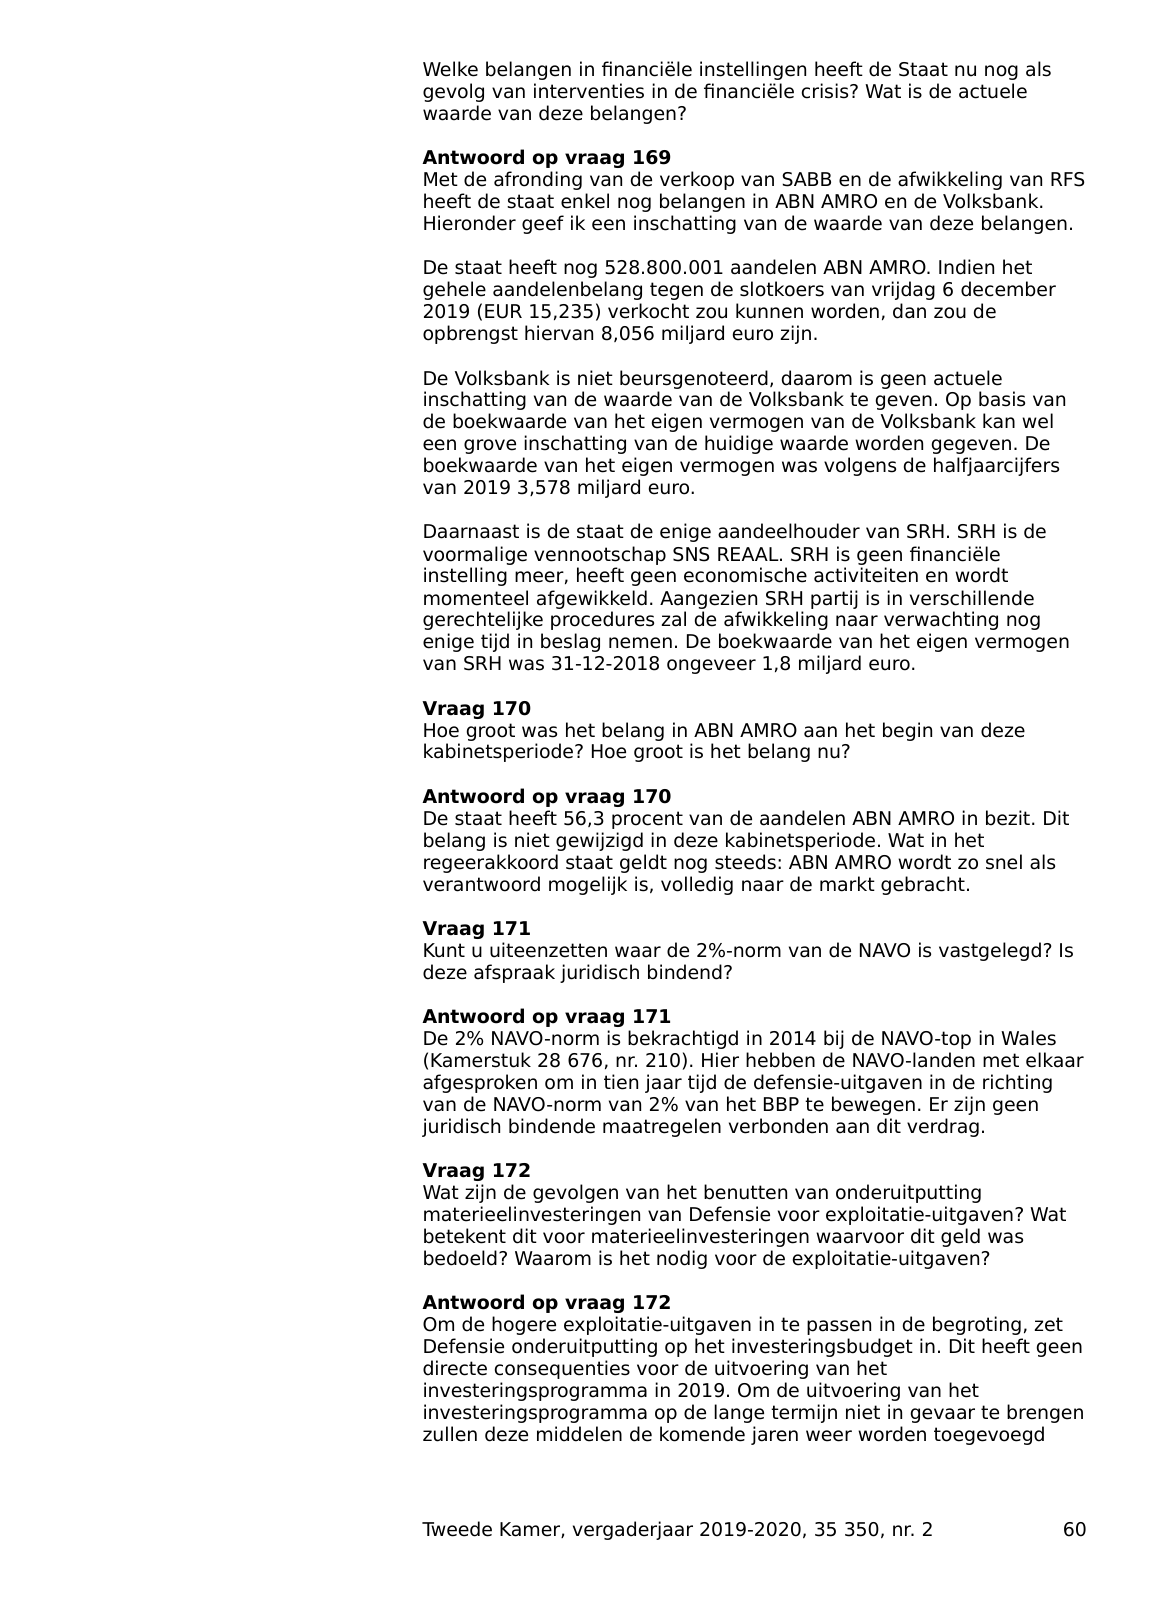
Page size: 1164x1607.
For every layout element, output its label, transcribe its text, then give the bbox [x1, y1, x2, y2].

text Daarnaast is de staat de enige aandeelhouder van SRH. SRH is de voormalige vennootschap SNS REAAL. SRH is geen financiële instelling meer, heeft geen economische activiteiten en wordt momenteel afgewikkeld. Aangezien SRH partij is in verschillende gerechtelijke procedures zal de afwikkeling naar verwachting nog enige tijd in beslag nemen. De boekwaarde van het eigen vermogen van SRH was 31-12-2018 ongeveer 1,8 miljard euro. [422, 521, 1087, 675]
text Vraag 172 [422, 1160, 1087, 1182]
text Antwoord op vraag 171 [422, 1006, 1087, 1028]
text De 2% NAVO-norm is bekrachtigd in 2014 bij de NAVO-top in Wales (Kamerstuk 28 676, nr. 210). Hier hebben de NAVO-landen met elkaar afgesproken om in tien jaar tijd de defensie-uitgaven in de richting van de NAVO-norm van 2% van het BBP te bewegen. Er zijn geen juridisch bindende maatregelen verbonden aan dit verdrag. [422, 1028, 1087, 1138]
text De staat heeft nog 528.800.001 aandelen ABN AMRO. Indien het gehele aandelenbelang tegen de slotkoers van vrijdag 6 december 2019 (EUR 15,235) verkocht zou kunnen worden, dan zou de opbrengst hiervan 8,056 miljard euro zijn. [422, 257, 1087, 345]
text Kunt u uiteenzetten waar de 2%-norm van de NAVO is vastgelegd? Is deze afspraak juridisch bindend? [422, 940, 1087, 984]
text Met de afronding van de verkoop van SABB en de afwikkeling van RFS heeft de staat enkel nog belangen in ABN AMRO en de Volksbank. Hieronder geef ik een inschatting van de waarde van deze belangen. [422, 169, 1087, 235]
text Antwoord op vraag 170 [422, 786, 1087, 808]
text Antwoord op vraag 169 [422, 147, 1087, 169]
text Wat zijn de gevolgen van het benutten van onderuitputting materieelinvesteringen van Defensie voor exploitatie-uitgaven? Wat betekent dit voor materieelinvesteringen waarvoor dit geld was bedoeld? Waarom is het nodig voor de exploitatie-uitgaven? [422, 1182, 1087, 1270]
text Om de hogere exploitatie-uitgaven in te passen in de begroting, zet Defensie onderuitputting op het investeringsbudget in. Dit heeft geen directe consequenties voor de uitvoering van het investeringsprogramma in 2019. Om de uitvoering van het investeringsprogramma op de lange termijn niet in gevaar te brengen zullen deze middelen de komende jaren weer worden toegevoegd [422, 1314, 1087, 1446]
text De Volksbank is niet beursgenoteerd, daarom is geen actuele inschatting van de waarde van de Volksbank te geven. Op basis van de boekwaarde van het eigen vermogen van de Volksbank kan wel een grove inschatting van de huidige waarde worden gegeven. De boekwaarde van het eigen vermogen was volgens de halfjaarcijfers van 2019 3,578 miljard euro. [422, 367, 1087, 499]
text Vraag 171 [422, 918, 1087, 940]
text Vraag 170 [422, 697, 1087, 719]
text Antwoord op vraag 172 [422, 1292, 1087, 1314]
text De staat heeft 56,3 procent van de aandelen ABN AMRO in bezit. Dit belang is niet gewijzigd in deze kabinetsperiode. Wat in het regeerakkoord staat geldt nog steeds: ABN AMRO wordt zo snel als verantwoord mogelijk is, volledig naar de markt gebracht. [422, 808, 1087, 896]
text Hoe groot was het belang in ABN AMRO aan het begin van deze kabinetsperiode? Hoe groot is het belang nu? [422, 719, 1087, 763]
text Welke belangen in financiële instellingen heeft de Staat nu nog als gevolg van interventies in de financiële crisis? Wat is de actuele waarde van deze belangen? [422, 59, 1087, 125]
